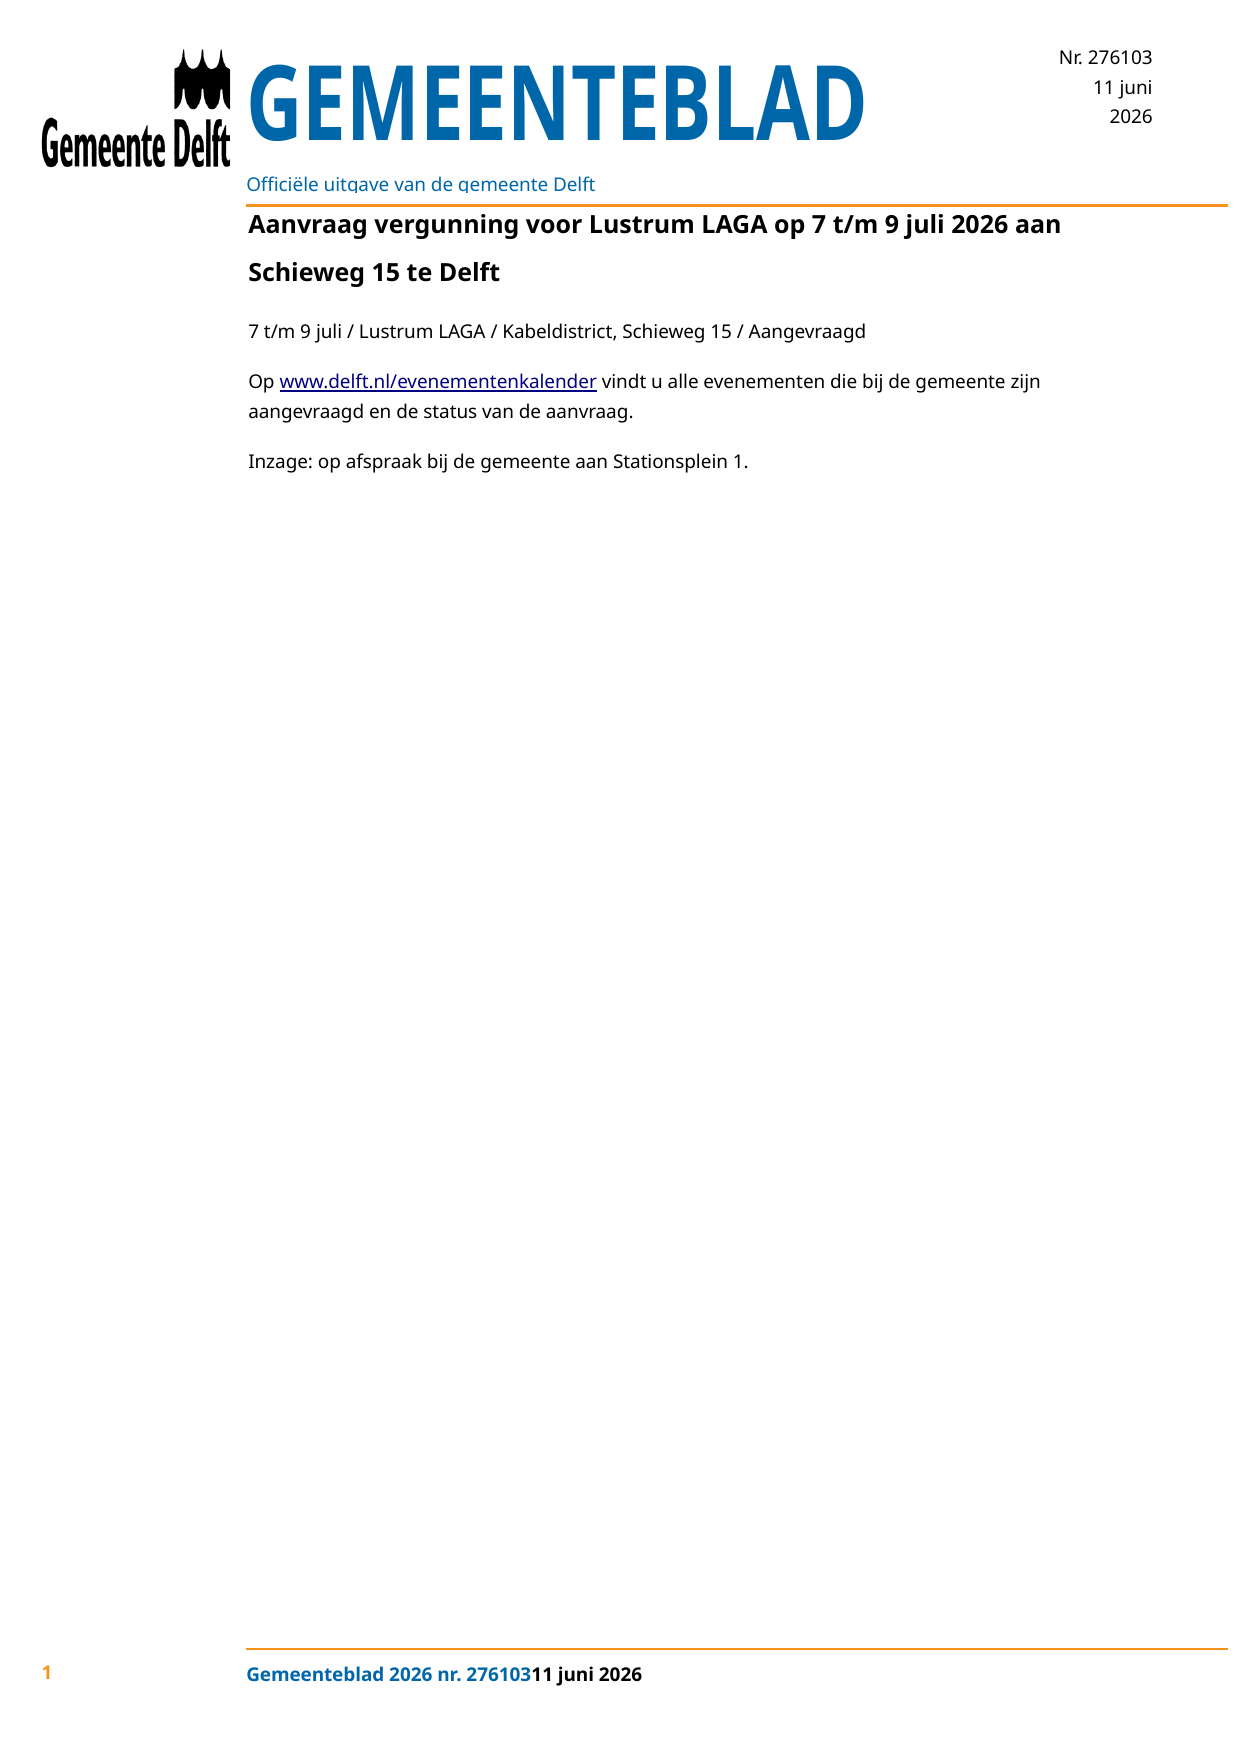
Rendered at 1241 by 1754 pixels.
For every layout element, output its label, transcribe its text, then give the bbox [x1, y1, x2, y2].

text Aanvraag vergunning voor Lustrum LAGA op 7 t/m 9 juli 2026 aan Schieweg 15 te Delft [248, 207, 1152, 288]
picture [41, 47, 231, 172]
text Inzage: op afspraak bij de gemeente aan Stationsplein 1. [248, 448, 1152, 474]
text 7 t/m 9 juli / Lustrum LAGA / Kabeldistrict, Schieweg 15 / Aangevraagd [248, 318, 1152, 344]
text Op www.delft.nl/evenementenkalender vindt u alle evenementen die bij de gemeente zijn aangevraagd en de status van de aanvraag. [248, 368, 1152, 424]
